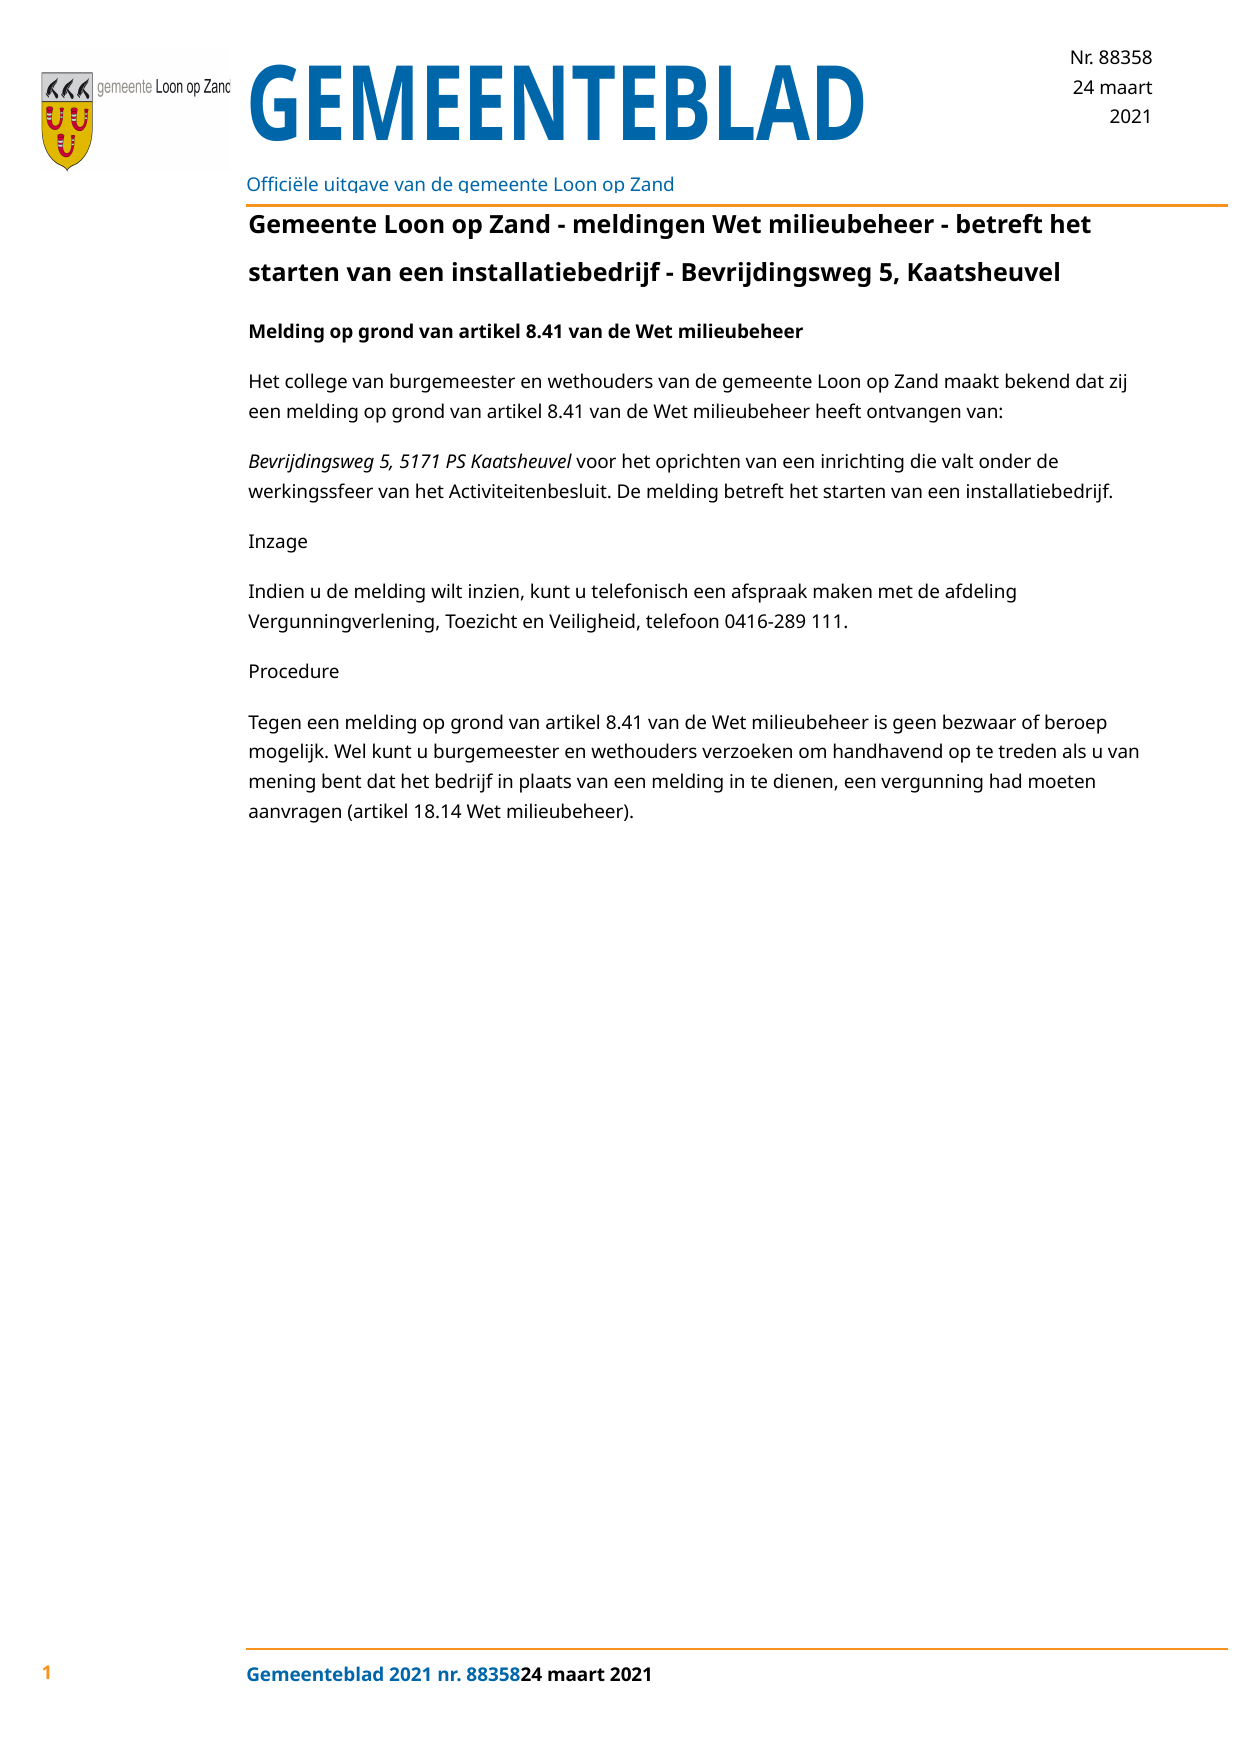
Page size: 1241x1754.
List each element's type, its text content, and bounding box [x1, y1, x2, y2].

text Gemeente Loon op Zand - meldingen Wet milieubeheer - betreft het starten van een installatiebedrijf - Bevrijdingsweg 5, Kaatsheuvel [248, 207, 1152, 288]
text Indien u de melding wilt inzien, kunt u telefonisch een afspraak maken met de afdeling Vergunningverlening, Toezicht en Veiligheid, telefoon 0416-289 111. [248, 579, 1152, 634]
text Het college van burgemeester en wethouders van de gemeente Loon op Zand maakt bekend dat zij een melding op grond van artikel 8.41 van de Wet milieubeheer heeft ontvangen van: [248, 368, 1152, 424]
text Melding op grond van artikel 8.41 van de Wet milieubeheer [248, 318, 1152, 344]
text Bevrijdingsweg 5, 5171 PS Kaatsheuvel voor het oprichten van een inrichting die valt onder de werkingssfeer van het Activiteitenbesluit. De melding betreft het starten van een installatiebedrijf. [248, 448, 1152, 504]
text Inzage [248, 528, 1152, 554]
picture [41, 47, 231, 172]
text Tegen een melding op grond van artikel 8.41 van de Wet milieubeheer is geen bezwaar of beroep mogelijk. Wel kunt u burgemeester en wethouders verzoeken om handhavend op te treden als u van mening bent dat het bedrijf in plaats van een melding in te dienen, een vergunning had moeten aanvragen (artikel 18.14 Wet milieubeheer). [248, 709, 1152, 824]
text Procedure [248, 659, 1152, 684]
